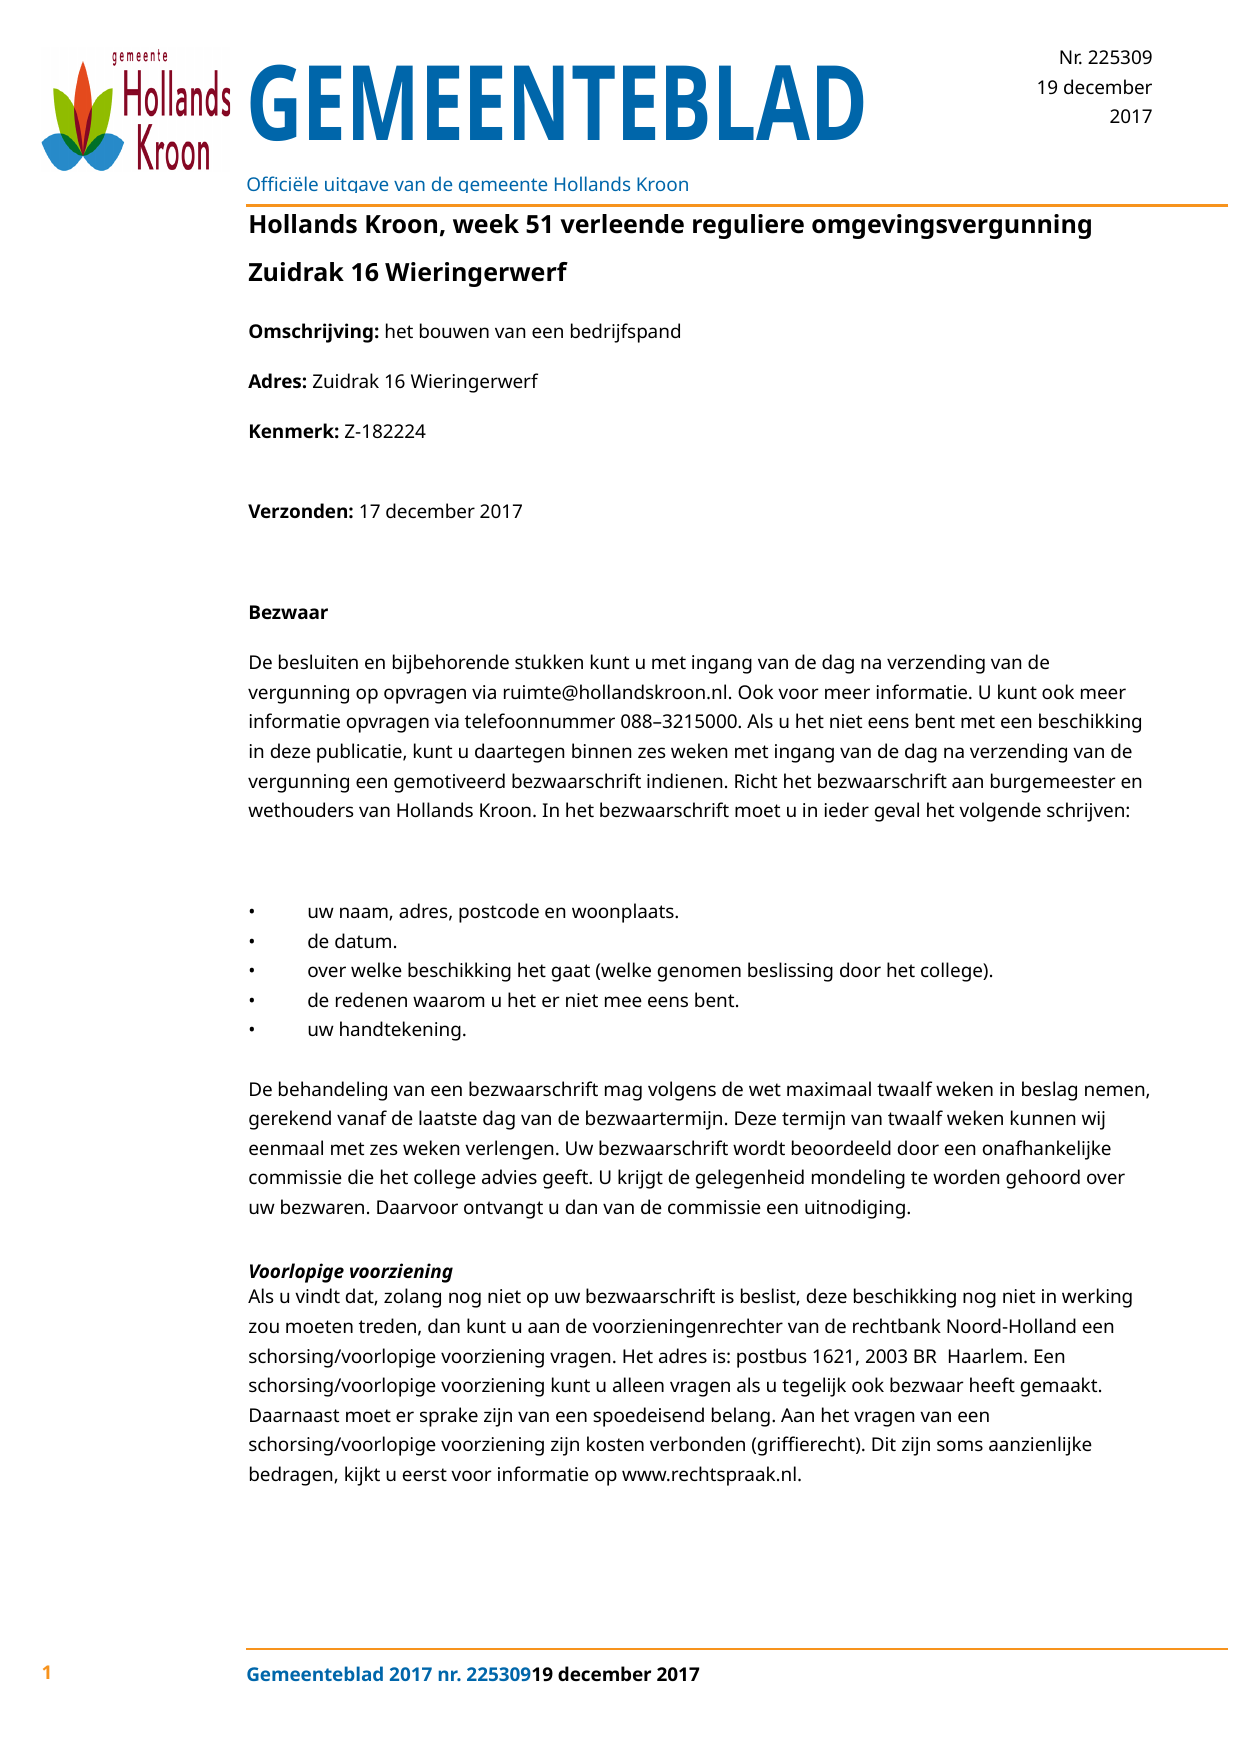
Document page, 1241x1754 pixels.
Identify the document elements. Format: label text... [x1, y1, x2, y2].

table_header [248, 469, 700, 495]
table_header [700, 469, 1152, 495]
text Omschrijving: het bouwen van een bedrijfspand [248, 318, 1152, 344]
text Bezwaar [248, 599, 1152, 625]
picture [41, 47, 231, 172]
text Adres: Zuidrak 16 Wieringerwerf [248, 368, 1152, 394]
list uw naam, adres, postcode en woonplaats. [248, 898, 1152, 924]
list over welke beschikking het gaat (welke genomen beslissing door het college). [248, 957, 1152, 983]
list de redenen waarom u het er niet mee eens bent. [248, 987, 1152, 1013]
text De besluiten en bijbehorende stukken kunt u met ingang van de dag na verzending van de vergunning op opvragen via ruimte@hollandskroon.nl. Ook voor meer informatie. U kunt ook meer informatie opvragen via telefoonnummer 088–3215000. Als u het niet eens bent met een beschikking in deze publicatie, kunt u daartegen binnen zes weken met ingang van de dag na verzending van de vergunning een gemotiveerd bezwaarschrift indienen. Richt het bezwaarschrift aan burgemeester en wethouders van Hollands Kroon. In het bezwaarschrift moet u in ieder geval het volgende schrijven: [248, 649, 1152, 823]
text De behandeling van een bezwaarschrift mag volgens de wet maximaal twaalf weken in beslag nemen, gerekend vanaf de laatste dag van de bezwaartermijn. Deze termijn van twaalf weken kunnen wij eenmaal met zes weken verlengen. Uw bezwaarschrift wordt beoordeeld door een onafhankelijke commissie die het college advies geeft. U krijgt de gelegenheid mondeling te worden gehoord over uw bezwaren. Daarvoor ontvangt u dan van de commissie een uitnodiging. [248, 1076, 1152, 1220]
text Hollands Kroon, week 51 verleende reguliere omgevingsvergunning Zuidrak 16 Wieringerwerf [248, 207, 1152, 288]
list uw handtekening. [248, 1017, 1152, 1042]
text Verzonden: 17 december 2017 [248, 498, 1152, 524]
list de datum. [248, 928, 1152, 953]
text Voorlopige voorziening [248, 1258, 1152, 1284]
text Als u vindt dat, zolang nog niet op uw bezwaarschrift is beslist, deze beschikking nog niet in werking zou moeten treden, dan kunt u aan de voorzieningenrechter van de rechtbank Noord-Holland een schorsing/voorlopige voorziening vragen. Het adres is: postbus 1621, 2003 BR Haarlem. Een schorsing/voorlopige voorziening kunt u alleen vragen als u tegelijk ook bezwaar heeft gemaakt. Daarnaast moet er sprake zijn van een spoedeisend belang. Aan het vragen van een schorsing/voorlopige voorziening zijn kosten verbonden (griffierecht). Dit zijn soms aanzienlijke bedragen, kijkt u eerst voor informatie op www.rechtspraak.nl. [248, 1284, 1152, 1487]
text Kenmerk: Z-182224 [248, 419, 1152, 444]
